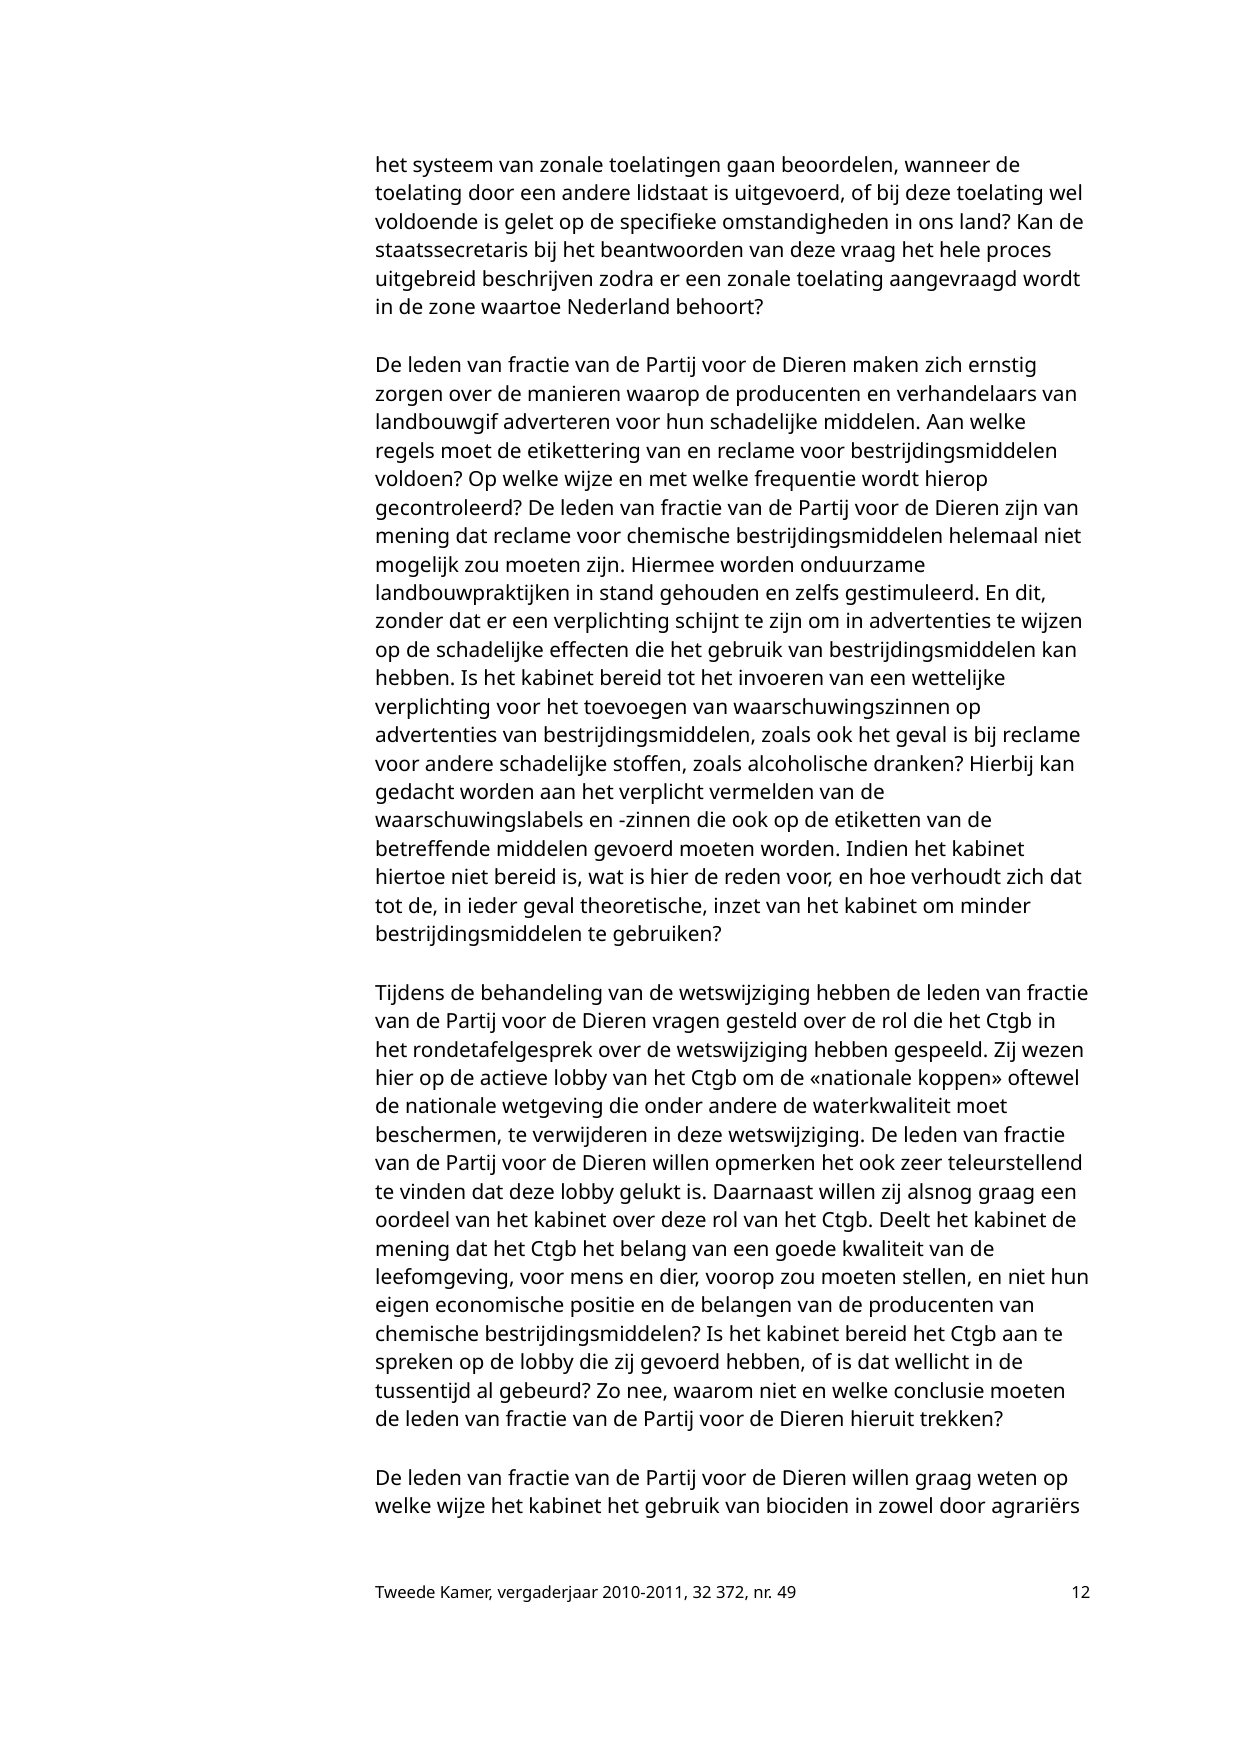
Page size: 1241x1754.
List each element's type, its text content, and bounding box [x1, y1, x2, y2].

text De leden van fractie van de Partij voor de Dieren maken zich ernstig zorgen over de manieren waarop de producenten en verhandelaars van landbouwgif adverteren voor hun schadelijke middelen. Aan welke regels moet de etikettering van en reclame voor bestrijdingsmiddelen voldoen? Op welke wijze en met welke frequentie wordt hierop gecontroleerd? De leden van fractie van de Partij voor de Dieren zijn van mening dat reclame voor chemische bestrijdingsmiddelen helemaal niet mogelijk zou moeten zijn. Hiermee worden onduurzame landbouwpraktijken in stand gehouden en zelfs gestimuleerd. En dit, zonder dat er een verplichting schijnt te zijn om in advertenties te wijzen op de schadelijke effecten die het gebruik van bestrijdingsmiddelen kan hebben. Is het kabinet bereid tot het invoeren van een wettelijke verplichting voor het toevoegen van waarschuwingszinnen op advertenties van bestrijdingsmiddelen, zoals ook het geval is bij reclame voor andere schadelijke stoffen, zoals alcoholische dranken? Hierbij kan gedacht worden aan het verplicht vermelden van de waarschuwingslabels en -zinnen die ook op de etiketten van de betreffende middelen gevoerd moeten worden. Indien het kabinet hiertoe niet bereid is, wat is hier de reden voor, en hoe verhoudt zich dat tot de, in ieder geval theoretische, inzet van het kabinet om minder bestrijdingsmiddelen te gebruiken? [375, 351, 1090, 948]
text Tijdens de behandeling van de wetswijziging hebben de leden van fractie van de Partij voor de Dieren vragen gesteld over de rol die het Ctgb in het rondetafelgesprek over de wetswijziging hebben gespeeld. Zij wezen hier op de actieve lobby van het Ctgb om de «nationale koppen» oftewel de nationale wetgeving die onder andere de waterkwaliteit moet beschermen, te verwijderen in deze wetswijziging. De leden van fractie van de Partij voor de Dieren willen opmerken het ook zeer teleurstellend te vinden dat deze lobby gelukt is. Daarnaast willen zij alsnog graag een oordeel van het kabinet over deze rol van het Ctgb. Deelt het kabinet de mening dat het Ctgb het belang van een goede kwaliteit van de leefomgeving, voor mens en dier, voorop zou moeten stellen, en niet hun eigen economische positie en de belangen van de producenten van chemische bestrijdingsmiddelen? Is het kabinet bereid het Ctgb aan te spreken op de lobby die zij gevoerd hebben, of is dat wellicht in de tussentijd al gebeurd? Zo nee, waarom niet en welke conclusie moeten de leden van fractie van de Partij voor de Dieren hieruit trekken? [375, 978, 1090, 1433]
text het systeem van zonale toelatingen gaan beoordelen, wanneer de toelating door een andere lidstaat is uitgevoerd, of bij deze toelating wel voldoende is gelet op de specifieke omstandigheden in ons land? Kan de staatssecretaris bij het beantwoorden van deze vraag het hele proces uitgebreid beschrijven zodra er een zonale toelating aangevraagd wordt in de zone waartoe Nederland behoort? [375, 150, 1090, 321]
text De leden van fractie van de Partij voor de Dieren willen graag weten op welke wijze het kabinet het gebruik van biociden in zowel door agrariërs [375, 1463, 1090, 1520]
